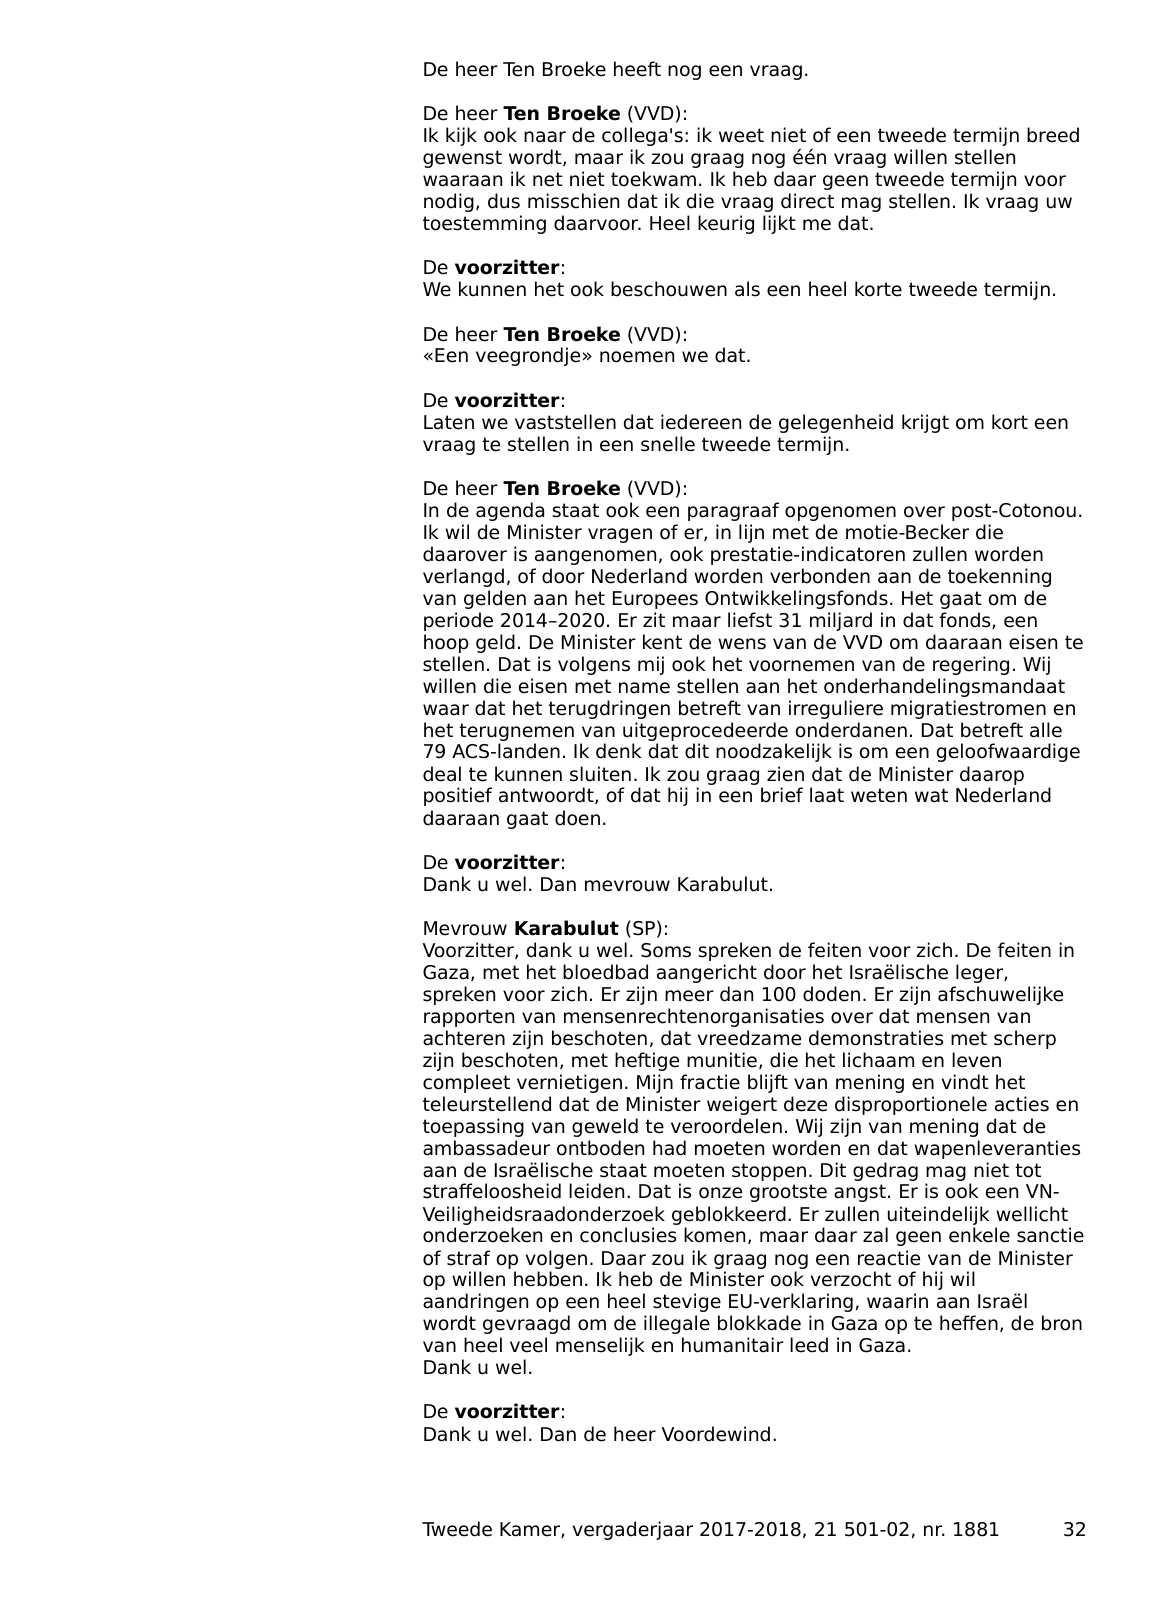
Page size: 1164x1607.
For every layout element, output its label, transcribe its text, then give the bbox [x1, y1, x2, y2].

text De heer Ten Broeke heeft nog een vraag. [422, 59, 1087, 81]
text De voorzitter: [422, 257, 1087, 279]
text Dank u wel. [422, 1357, 1087, 1379]
text Ik kijk ook naar de collega's: ik weet niet of een tweede termijn breed gewenst wordt, maar ik zou graag nog één vraag willen stellen waaraan ik net niet toekwam. Ik heb daar geen tweede termijn voor nodig, dus misschien dat ik die vraag direct mag stellen. Ik vraag uw toestemming daarvoor. Heel keurig lijkt me dat. [422, 125, 1087, 235]
text De voorzitter: [422, 389, 1087, 412]
text We kunnen het ook beschouwen als een heel korte tweede termijn. [422, 279, 1087, 301]
text Voorzitter, dank u wel. Soms spreken de feiten voor zich. De feiten in Gaza, met het bloedbad aangericht door het Israëlische leger, spreken voor zich. Er zijn meer dan 100 doden. Er zijn afschuwelijke rapporten van mensenrechtenorganisaties over dat mensen van achteren zijn beschoten, dat vreedzame demonstraties met scherp zijn beschoten, met heftige munitie, die het lichaam en leven compleet vernietigen. Mijn fractie blijft van mening en vindt het teleurstellend dat de Minister weigert deze disproportionele acties en toepassing van geweld te veroordelen. Wij zijn van mening dat de ambassadeur ontboden had moeten worden en dat wapenleveranties aan de Israëlische staat moeten stoppen. Dit gedrag mag niet tot straffeloosheid leiden. Dat is onze grootste angst. Er is ook een VN-Veiligheidsraadonderzoek geblokkeerd. Er zullen uiteindelijk wellicht onderzoeken en conclusies komen, maar daar zal geen enkele sanctie of straf op volgen. Daar zou ik graag nog een reactie van de Minister op willen hebben. Ik heb de Minister ook verzocht of hij wil aandringen op een heel stevige EU-verklaring, waarin aan Israël wordt gevraagd om de illegale blokkade in Gaza op te heffen, de bron van heel veel menselijk en humanitair leed in Gaza. [422, 940, 1087, 1357]
text «Een veegrondje» noemen we dat. [422, 345, 1087, 367]
text De voorzitter: [422, 852, 1087, 873]
text De heer Ten Broeke (VVD): [422, 323, 1087, 345]
text Mevrouw Karabulut (SP): [422, 918, 1087, 940]
text Dank u wel. Dan de heer Voordewind. [422, 1423, 1087, 1445]
text De heer Ten Broeke (VVD): [422, 103, 1087, 125]
text De heer Ten Broeke (VVD): [422, 478, 1087, 500]
text De voorzitter: [422, 1401, 1087, 1423]
text Laten we vaststellen dat iedereen de gelegenheid krijgt om kort een vraag te stellen in een snelle tweede termijn. [422, 412, 1087, 456]
text In de agenda staat ook een paragraaf opgenomen over post-Cotonou. Ik wil de Minister vragen of er, in lijn met de motie-Becker die daarover is aangenomen, ook prestatie-indicatoren zullen worden verlangd, of door Nederland worden verbonden aan de toekenning van gelden aan het Europees Ontwikkelingsfonds. Het gaat om de periode 2014–2020. Er zit maar liefst 31 miljard in dat fonds, een hoop geld. De Minister kent de wens van de VVD om daaraan eisen te stellen. Dat is volgens mij ook het voornemen van de regering. Wij willen die eisen met name stellen aan het onderhandelingsmandaat waar dat het terugdringen betreft van irreguliere migratiestromen en het terugnemen van uitgeprocedeerde onderdanen. Dat betreft alle 79 ACS-landen. Ik denk dat dit noodzakelijk is om een geloofwaardige deal te kunnen sluiten. Ik zou graag zien dat de Minister daarop positief antwoordt, of dat hij in een brief laat weten wat Nederland daaraan gaat doen. [422, 500, 1087, 829]
text Dank u wel. Dan mevrouw Karabulut. [422, 873, 1087, 896]
